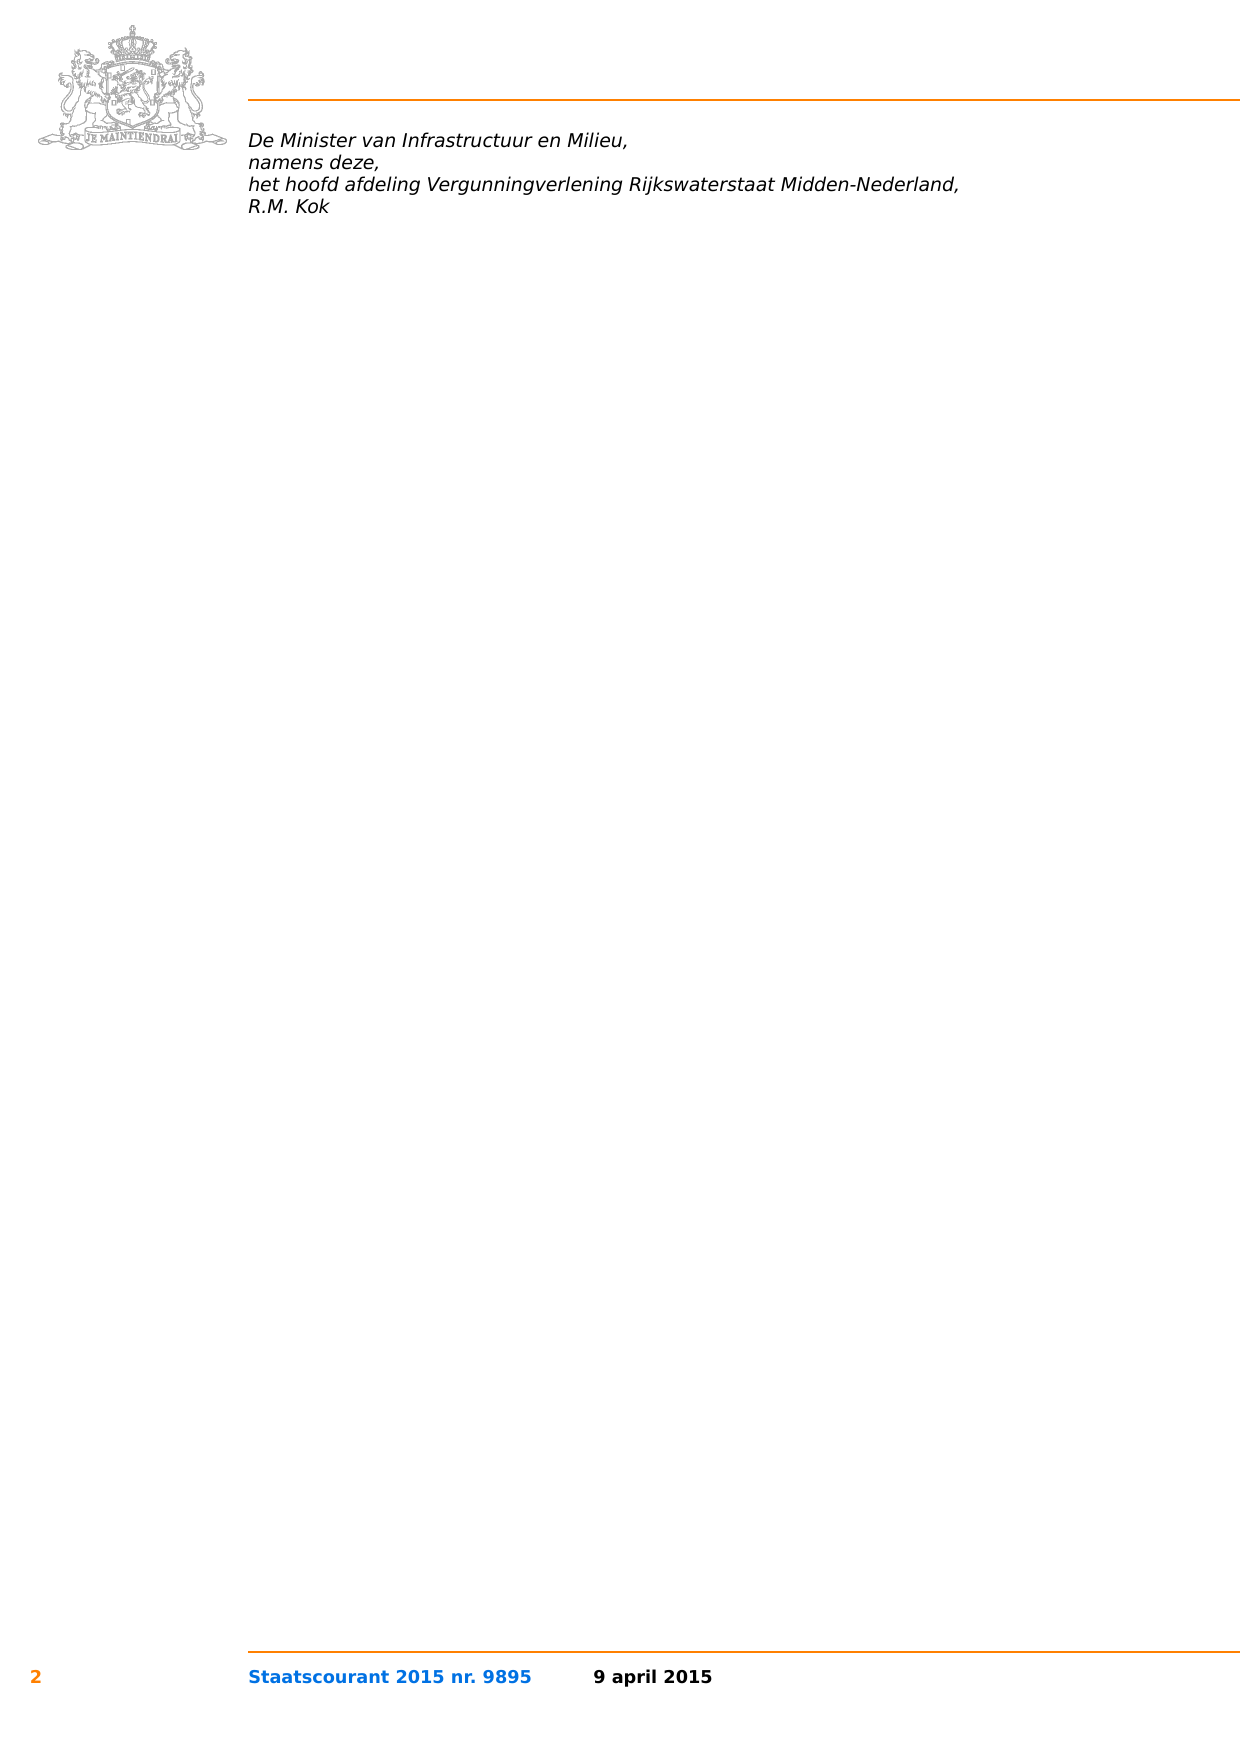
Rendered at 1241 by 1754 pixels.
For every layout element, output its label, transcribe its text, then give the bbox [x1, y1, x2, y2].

picture [38, 25, 227, 150]
text De Minister van Infrastructuur en Milieu, namens deze, het hoofd afdeling Vergunningverlening Rijkswaterstaat Midden-Nederland, R.M. Kok [248, 130, 1163, 218]
